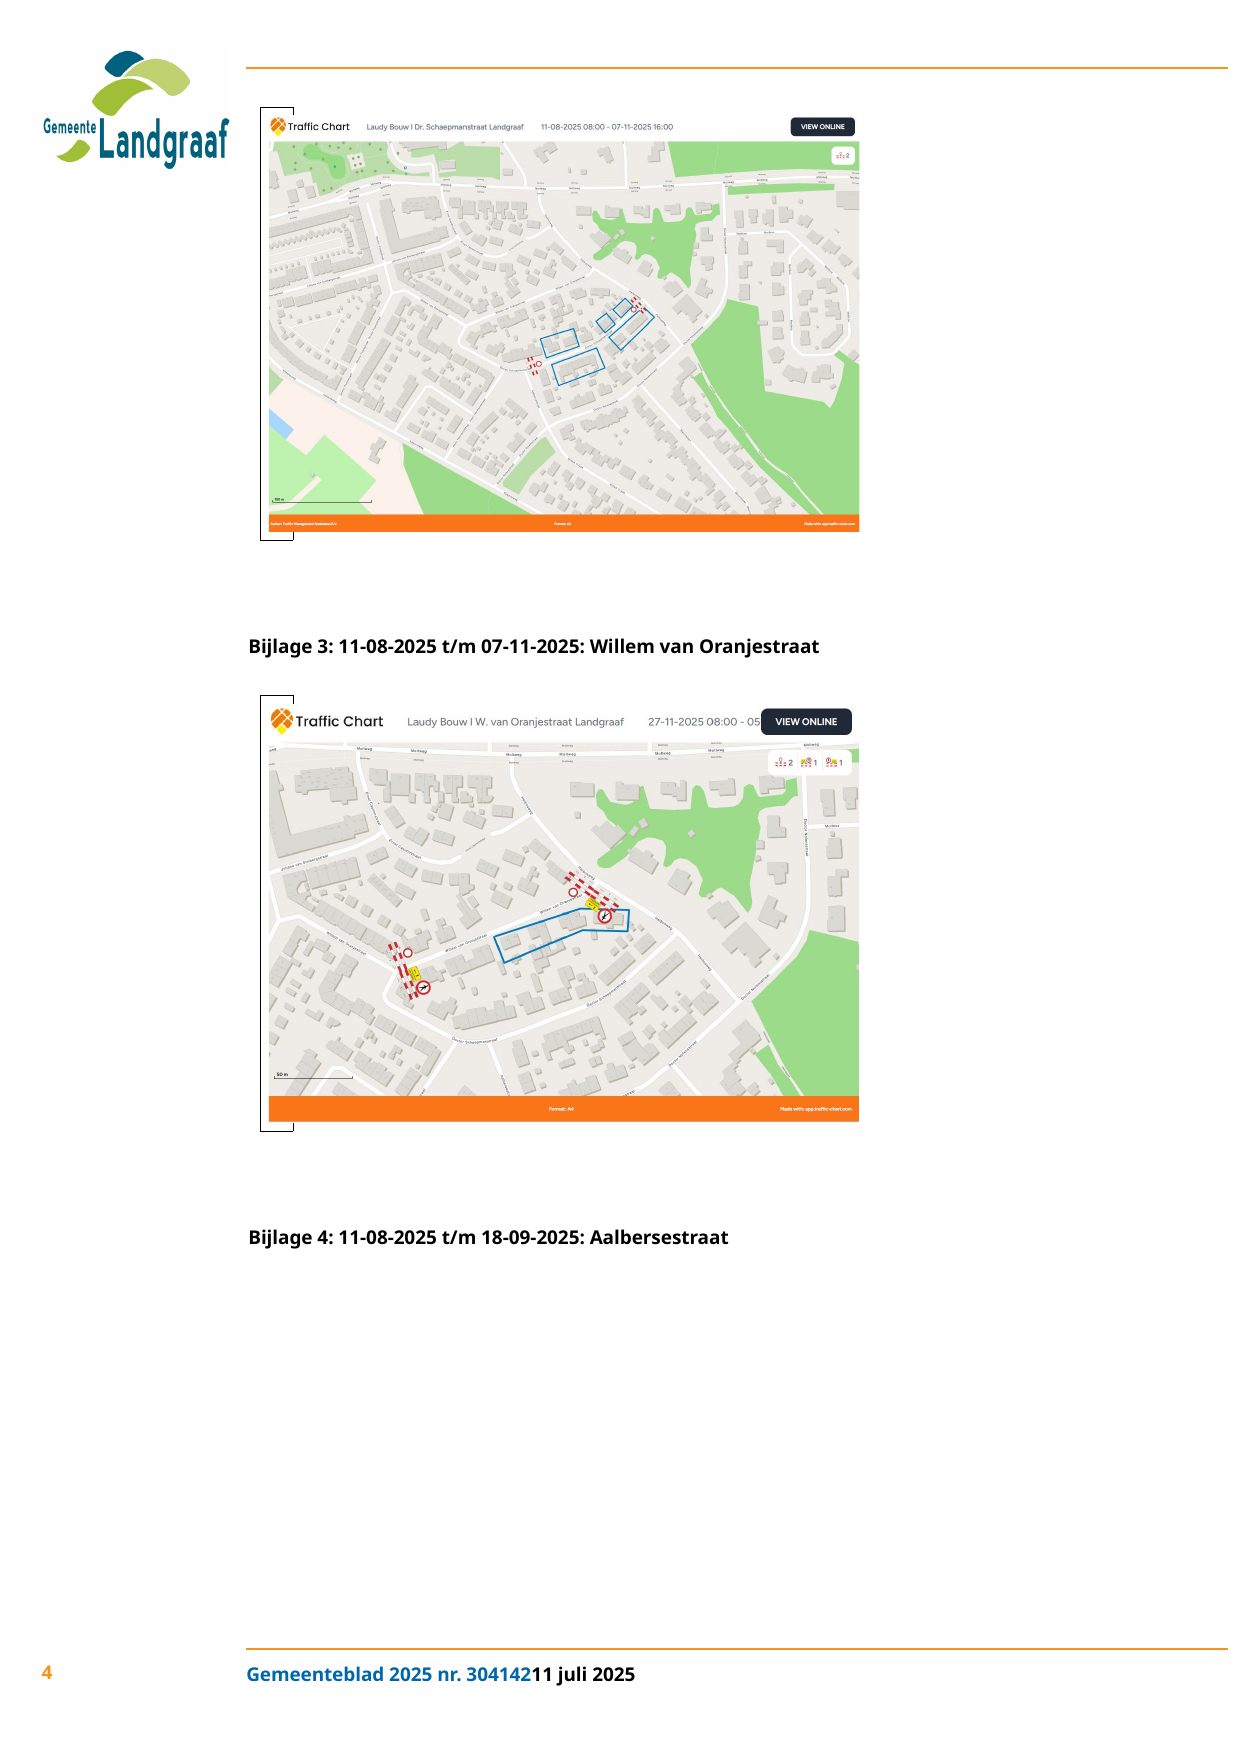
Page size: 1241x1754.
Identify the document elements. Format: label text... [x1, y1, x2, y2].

text Bijlage 4: 11-08-2025 t/m 18-09-2025: Aalbersestraat [248, 1224, 1152, 1249]
picture [268, 115, 860, 532]
picture [41, 47, 231, 172]
text Bijlage 3: 11-08-2025 t/m 07-11-2025: Willem van Oranjestraat [248, 633, 1152, 659]
picture [268, 704, 860, 1123]
